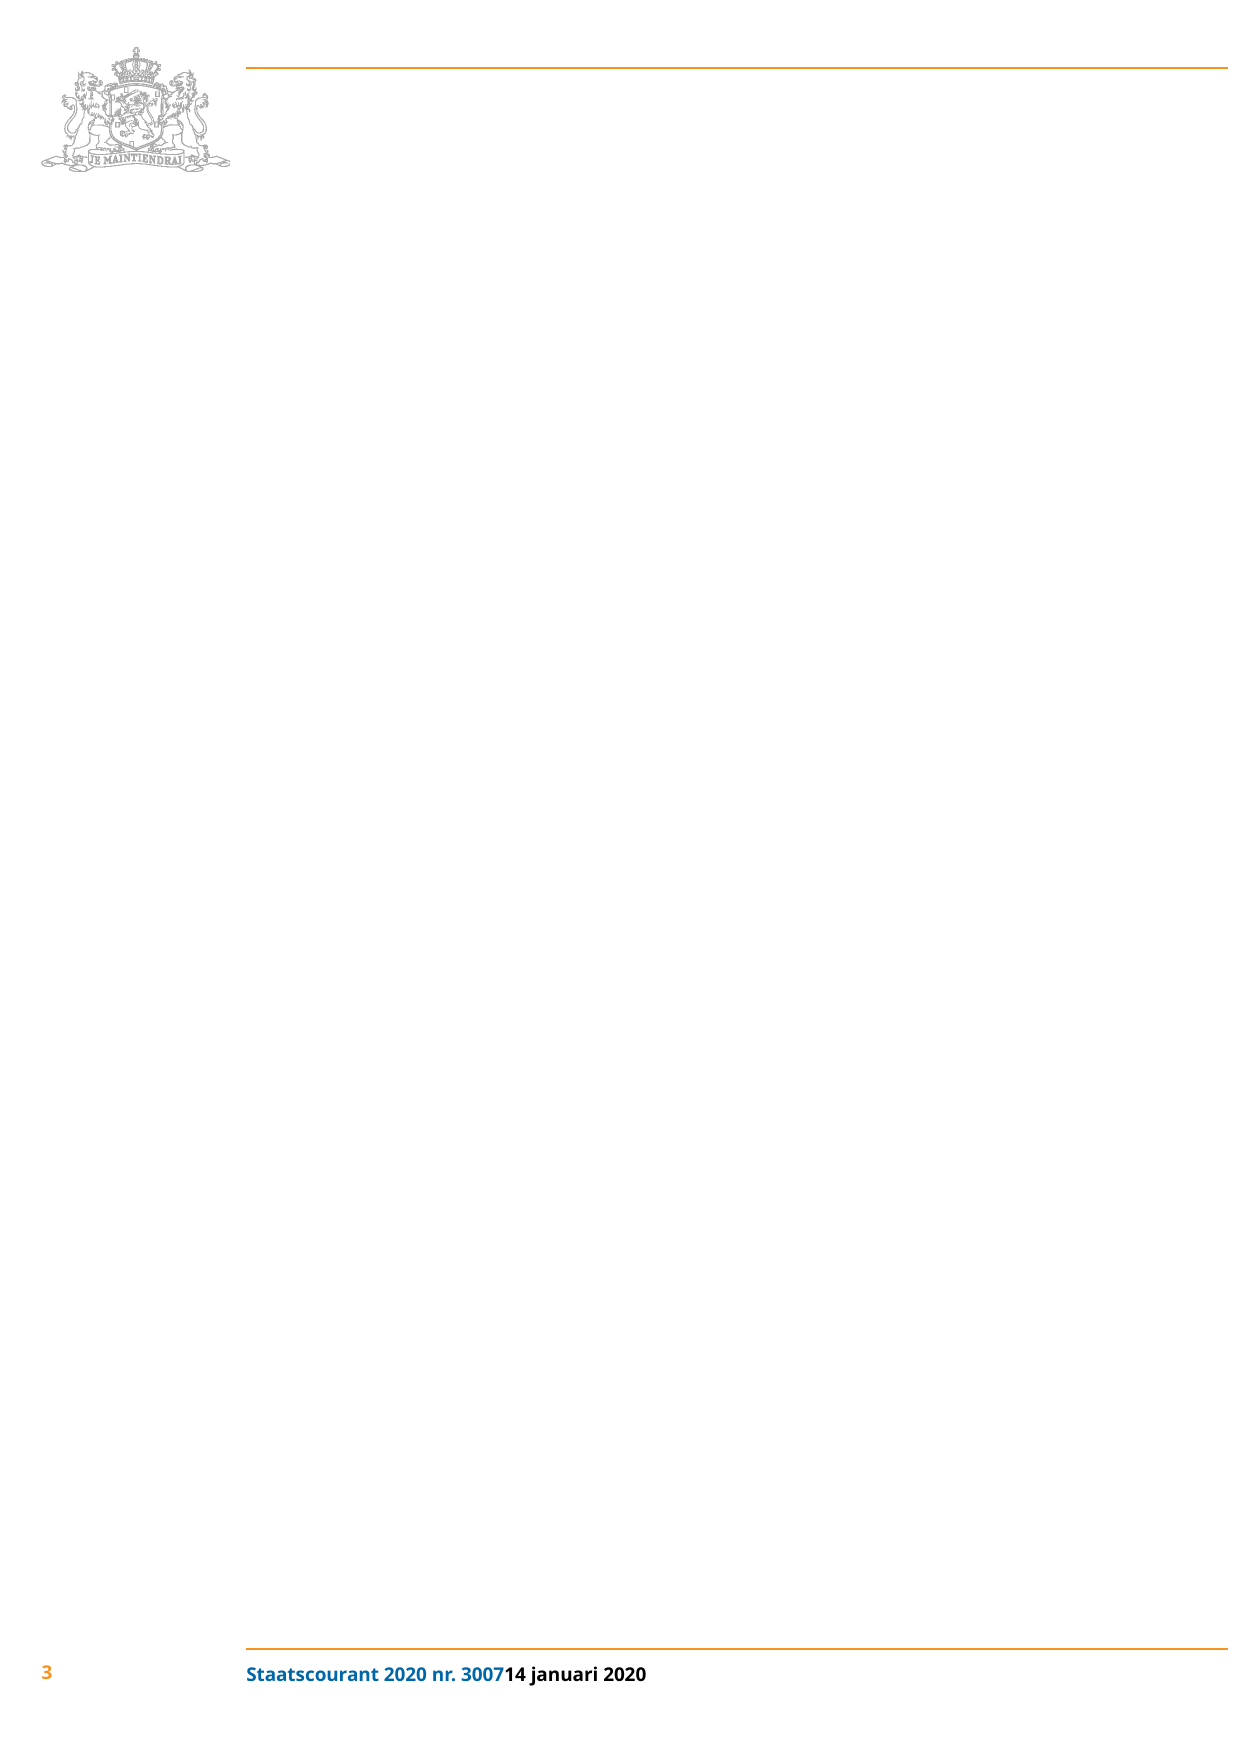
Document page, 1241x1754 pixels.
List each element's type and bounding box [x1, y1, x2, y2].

picture [41, 47, 231, 172]
